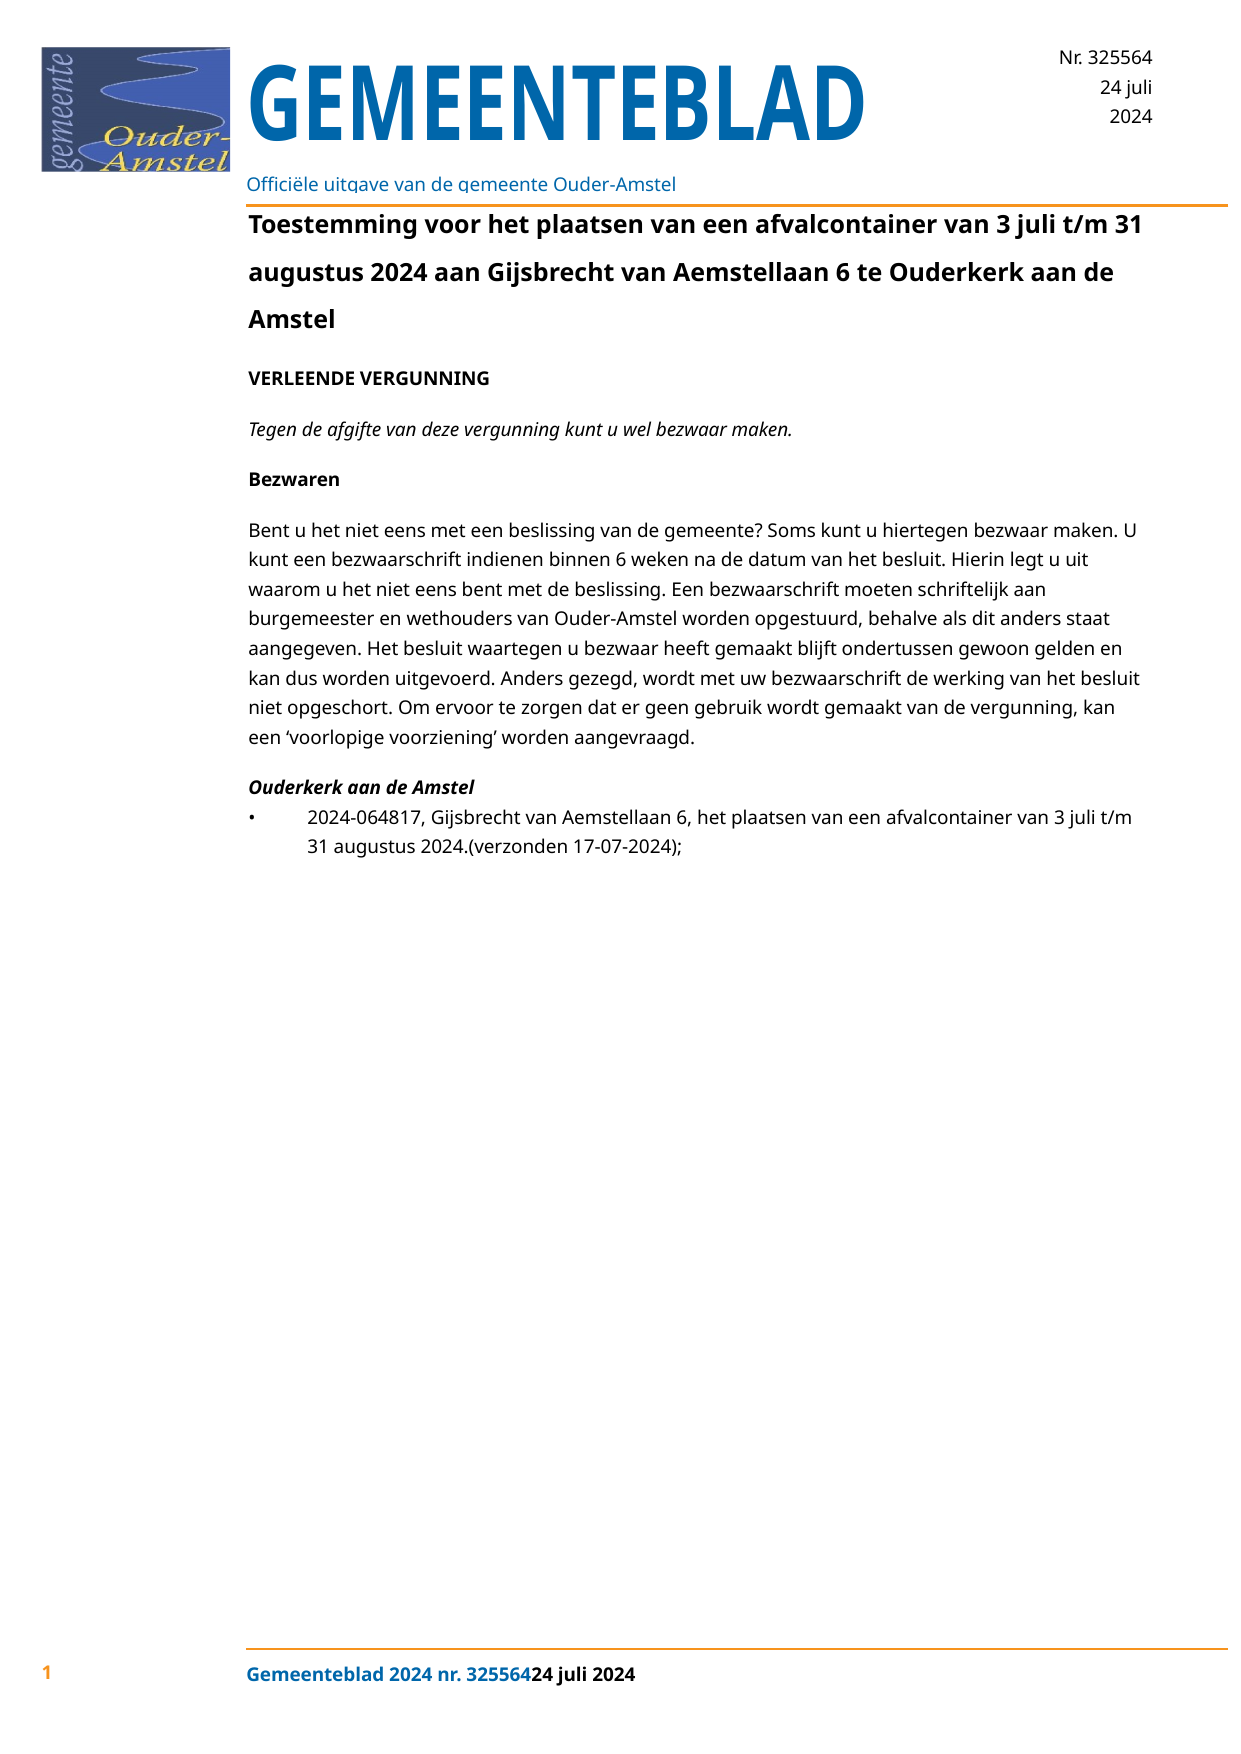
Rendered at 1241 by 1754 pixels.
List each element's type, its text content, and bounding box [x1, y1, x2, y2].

text VERLEENDE VERGUNNING [248, 366, 1152, 391]
text Bezwaren [248, 466, 1152, 492]
picture [41, 47, 231, 172]
text Bent u het niet eens met een beslissing van de gemeente? Soms kunt u hiertegen bezwaar maken. U kunt een bezwaarschrift indienen binnen 6 weken na de datum van het besluit. Hierin legt u uit waarom u het niet eens bent met de beslissing. Een bezwaarschrift moeten schriftelijk aan burgemeester en wethouders van Ouder-Amstel worden opgestuurd, behalve als dit anders staat aangegeven. Het besluit waartegen u bezwaar heeft gemaakt blijft ondertussen gewoon gelden en kan dus worden uitgevoerd. Anders gezegd, wordt met uw bezwaarschrift de werking van het besluit niet opgeschort. Om ervoor te zorgen dat er geen gebruik wordt gemaakt van de vergunning, kan een ‘voorlopige voorziening’ worden aangevraagd. [248, 517, 1152, 749]
list 2024-064817, Gijsbrecht van Aemstellaan 6, het plaatsen van een afvalcontainer van 3 juli t/m 31 augustus 2024.(verzonden 17-07-2024); [248, 804, 1152, 859]
text Toestemming voor het plaatsen van een afvalcontainer van 3 juli t/m 31 augustus 2024 aan Gijsbrecht van Aemstellaan 6 te Ouderkerk aan de Amstel [248, 207, 1152, 336]
text Tegen de afgifte van deze vergunning kunt u wel bezwaar maken. [248, 416, 1152, 442]
text Ouderkerk aan de Amstel [248, 774, 1152, 800]
